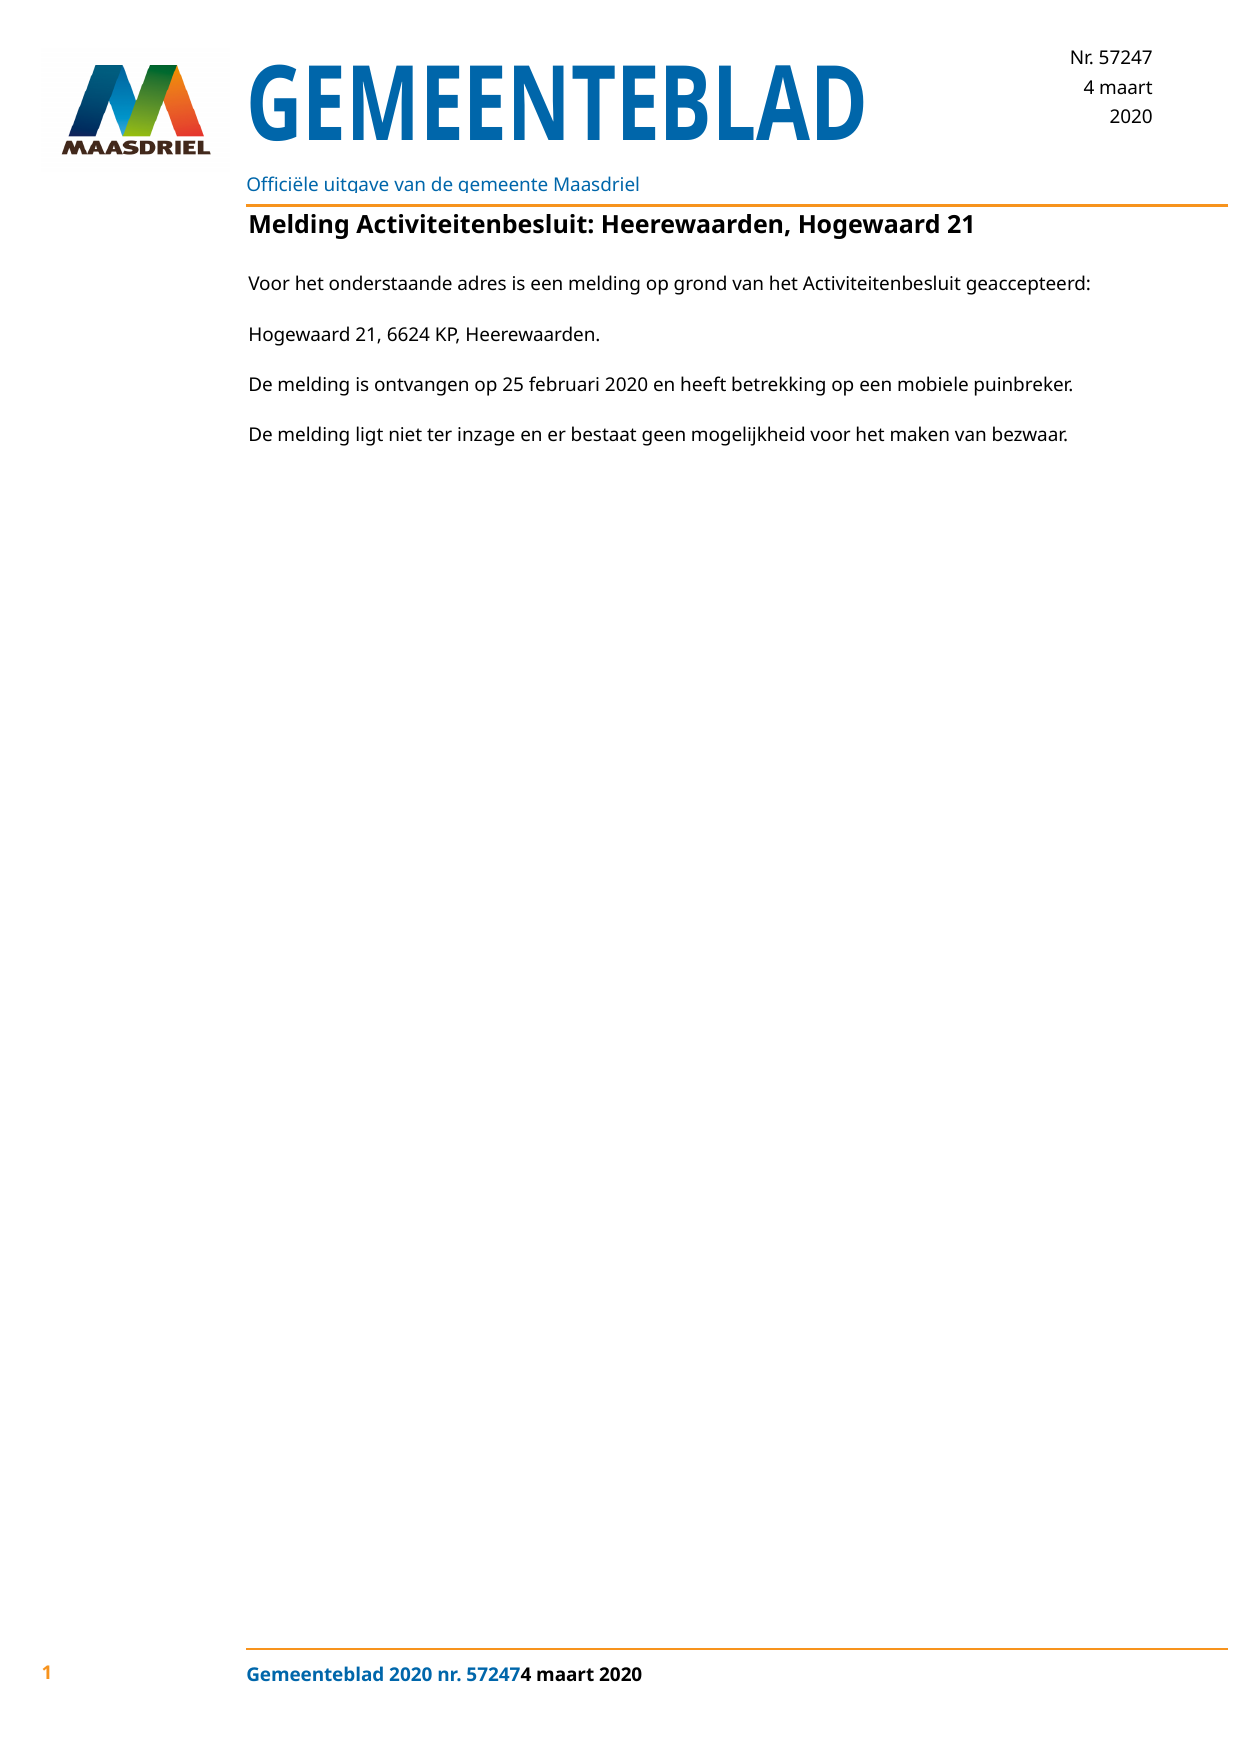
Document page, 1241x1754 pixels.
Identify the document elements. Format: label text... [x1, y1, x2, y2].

text De melding ligt niet ter inzage en er bestaat geen mogelijkheid voor het maken van bezwaar. [248, 422, 1152, 447]
text Melding Activiteitenbesluit: Heerewaarden, Hogewaard 21 [248, 207, 1152, 241]
text Voor het onderstaande adres is een melding op grond van het Activiteitenbesluit geaccepteerd: [248, 270, 1152, 296]
text De melding is ontvangen op 25 februari 2020 en heeft betrekking op een mobiele puinbreker. [248, 371, 1152, 397]
picture [41, 47, 231, 172]
text Hogewaard 21, 6624 KP, Heerewaarden. [248, 321, 1152, 346]
